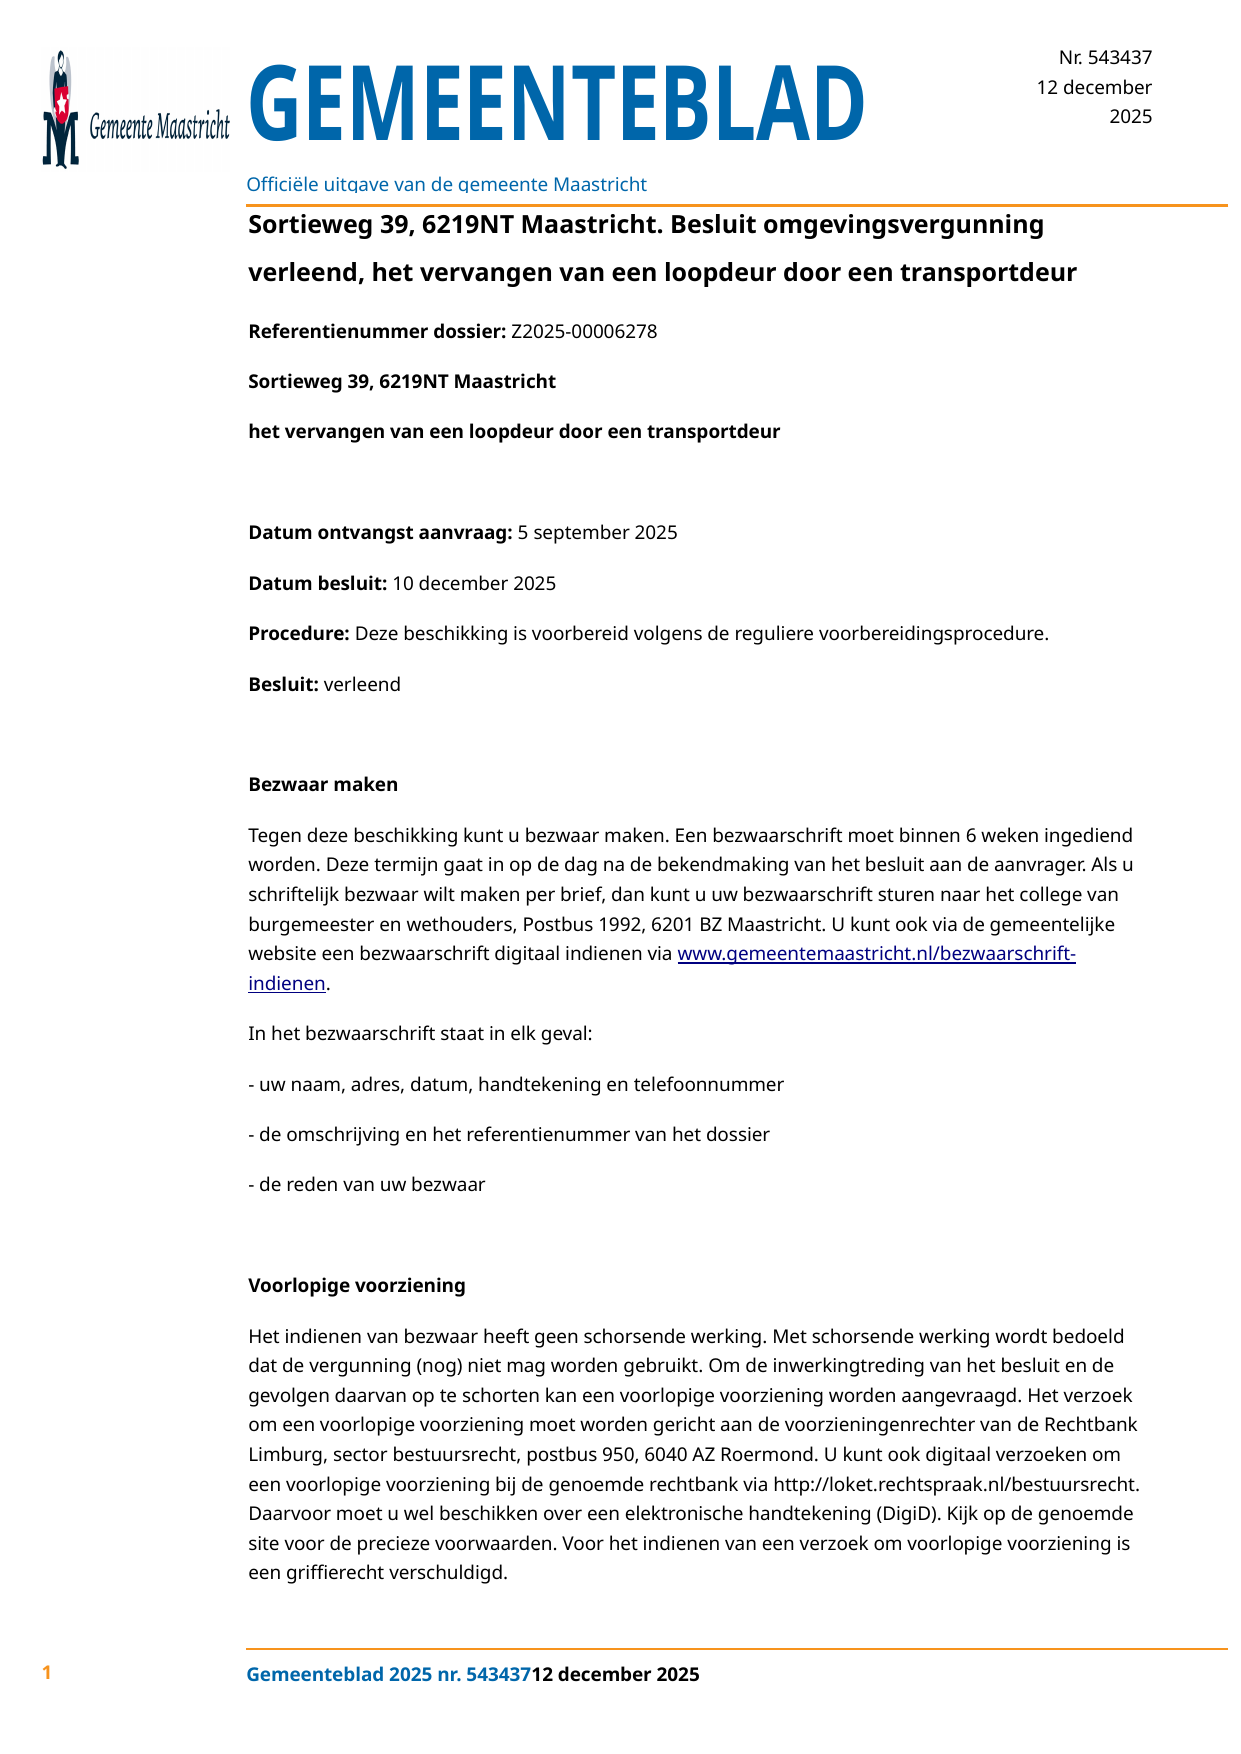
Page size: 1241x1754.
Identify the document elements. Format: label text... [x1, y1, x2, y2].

text Datum ontvangst aanvraag: 5 september 2025 [248, 519, 1152, 545]
text Besluit: verleend [248, 671, 1152, 697]
text - de omschrijving en het referentienummer van het dossier [248, 1121, 1152, 1147]
text Procedure: Deze beschikking is voorbereid volgens de reguliere voorbereidingsprocedure. [248, 620, 1152, 646]
text Voorlopige voorziening [248, 1272, 1152, 1298]
text het vervangen van een loopdeur door een transportdeur [248, 419, 1152, 444]
text Datum besluit: 10 december 2025 [248, 570, 1152, 596]
text Het indienen van bezwaar heeft geen schorsende werking. Met schorsende werking wordt bedoeld dat de vergunning (nog) niet mag worden gebruikt. Om de inwerkingtreding van het besluit en de gevolgen daarvan op te schorten kan een voorlopige voorziening worden aangevraagd. Het verzoek om een voorlopige voorziening moet worden gericht aan de voorzieningenrechter van de Rechtbank Limburg, sector bestuursrecht, postbus 950, 6040 AZ Roermond. U kunt ook digitaal verzoeken om een voorlopige voorziening bij de genoemde rechtbank via http://loket.rechtspraak.nl/bestuursrecht. Daarvoor moet u wel beschikken over een elektronische handtekening (DigiD). Kijk op de genoemde site voor de precieze voorwaarden. Voor het indienen van een verzoek om voorlopige voorziening is een griffierecht verschuldigd. [248, 1323, 1152, 1585]
text In het bezwaarschrift staat in elk geval: [248, 1020, 1152, 1046]
text Sortieweg 39, 6219NT Maastricht [248, 368, 1152, 394]
text Referentienummer dossier: Z2025-00006278 [248, 318, 1152, 344]
text Sortieweg 39, 6219NT Maastricht. Besluit omgevingsvergunning verleend, het vervangen van een loopdeur door een transportdeur [248, 207, 1152, 288]
text Tegen deze beschikking kunt u bezwaar maken. Een bezwaarschrift moet binnen 6 weken ingediend worden. Deze termijn gaat in op de dag na de bekendmaking van het besluit aan de aanvrager. Als u schriftelijk bezwaar wilt maken per brief, dan kunt u uw bezwaarschrift sturen naar het college van burgemeester en wethouders, Postbus 1992, 6201 BZ Maastricht. U kunt ook via de gemeentelijke website een bezwaarschrift digitaal indienen via www.gemeentemaastricht.nl/bezwaarschrift-indienen. [248, 822, 1152, 996]
text - de reden van uw bezwaar [248, 1172, 1152, 1197]
text Bezwaar maken [248, 772, 1152, 797]
picture [41, 47, 231, 172]
text - uw naam, adres, datum, handtekening en telefoonnummer [248, 1071, 1152, 1097]
